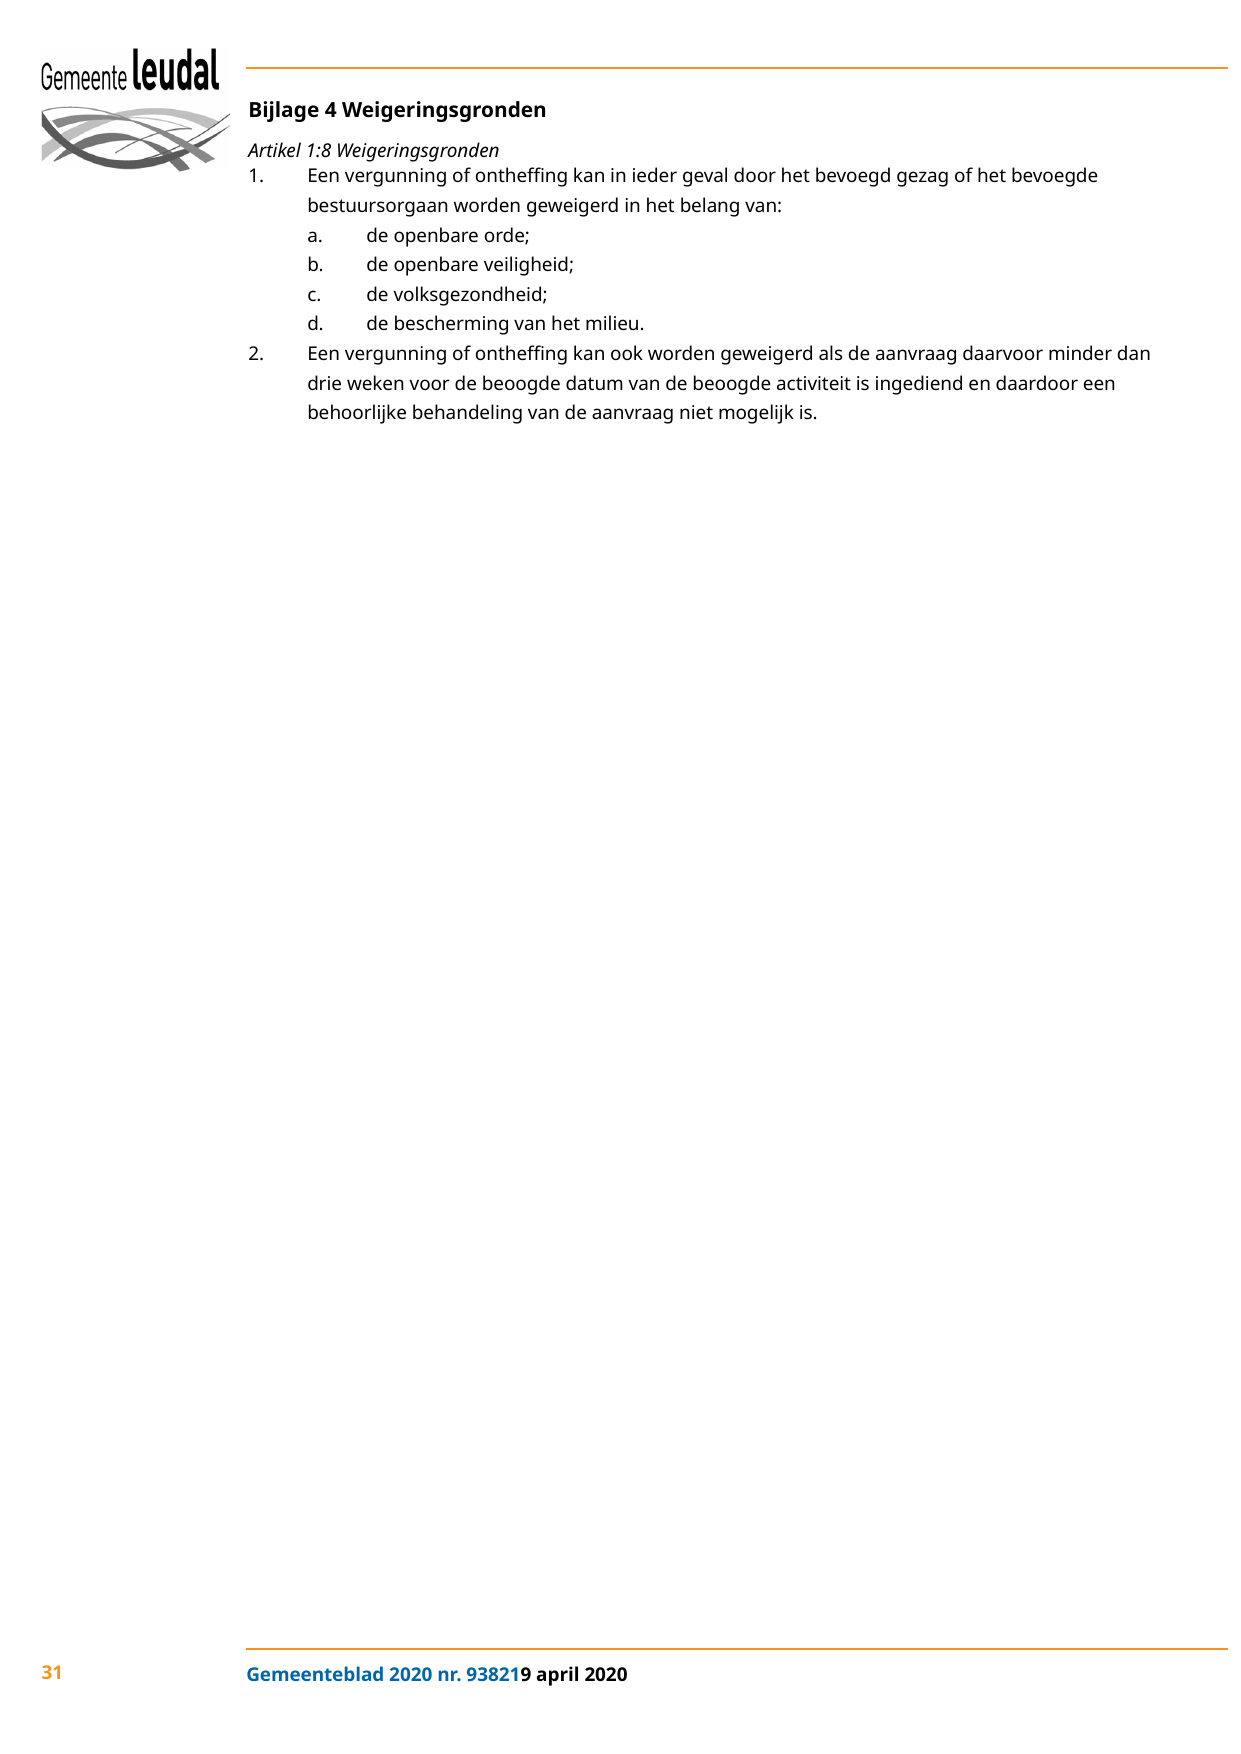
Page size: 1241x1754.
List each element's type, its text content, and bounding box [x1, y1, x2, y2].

list de openbare orde; [307, 222, 1152, 247]
list Een vergunning of ontheffing kan ook worden geweigerd als de aanvraag daarvoor minder dan drie weken voor de beoogde datum van de beoogde activiteit is ingediend en daardoor een behoorlijke behandeling van de aanvraag niet mogelijk is. [248, 340, 1152, 425]
list de bescherming van het milieu. [307, 311, 1152, 336]
list de volksgezondheid; [307, 281, 1152, 307]
text Bijlage 4 Weigeringsgronden [248, 95, 1152, 123]
list Een vergunning of ontheffing kan in ieder geval door het bevoegd gezag of het bevoegde bestuursorgaan worden geweigerd in het belang van: [248, 163, 1152, 218]
text Artikel 1:8 Weigeringsgronden [248, 137, 1152, 163]
list de openbare veiligheid; [307, 251, 1152, 277]
picture [41, 47, 231, 172]
